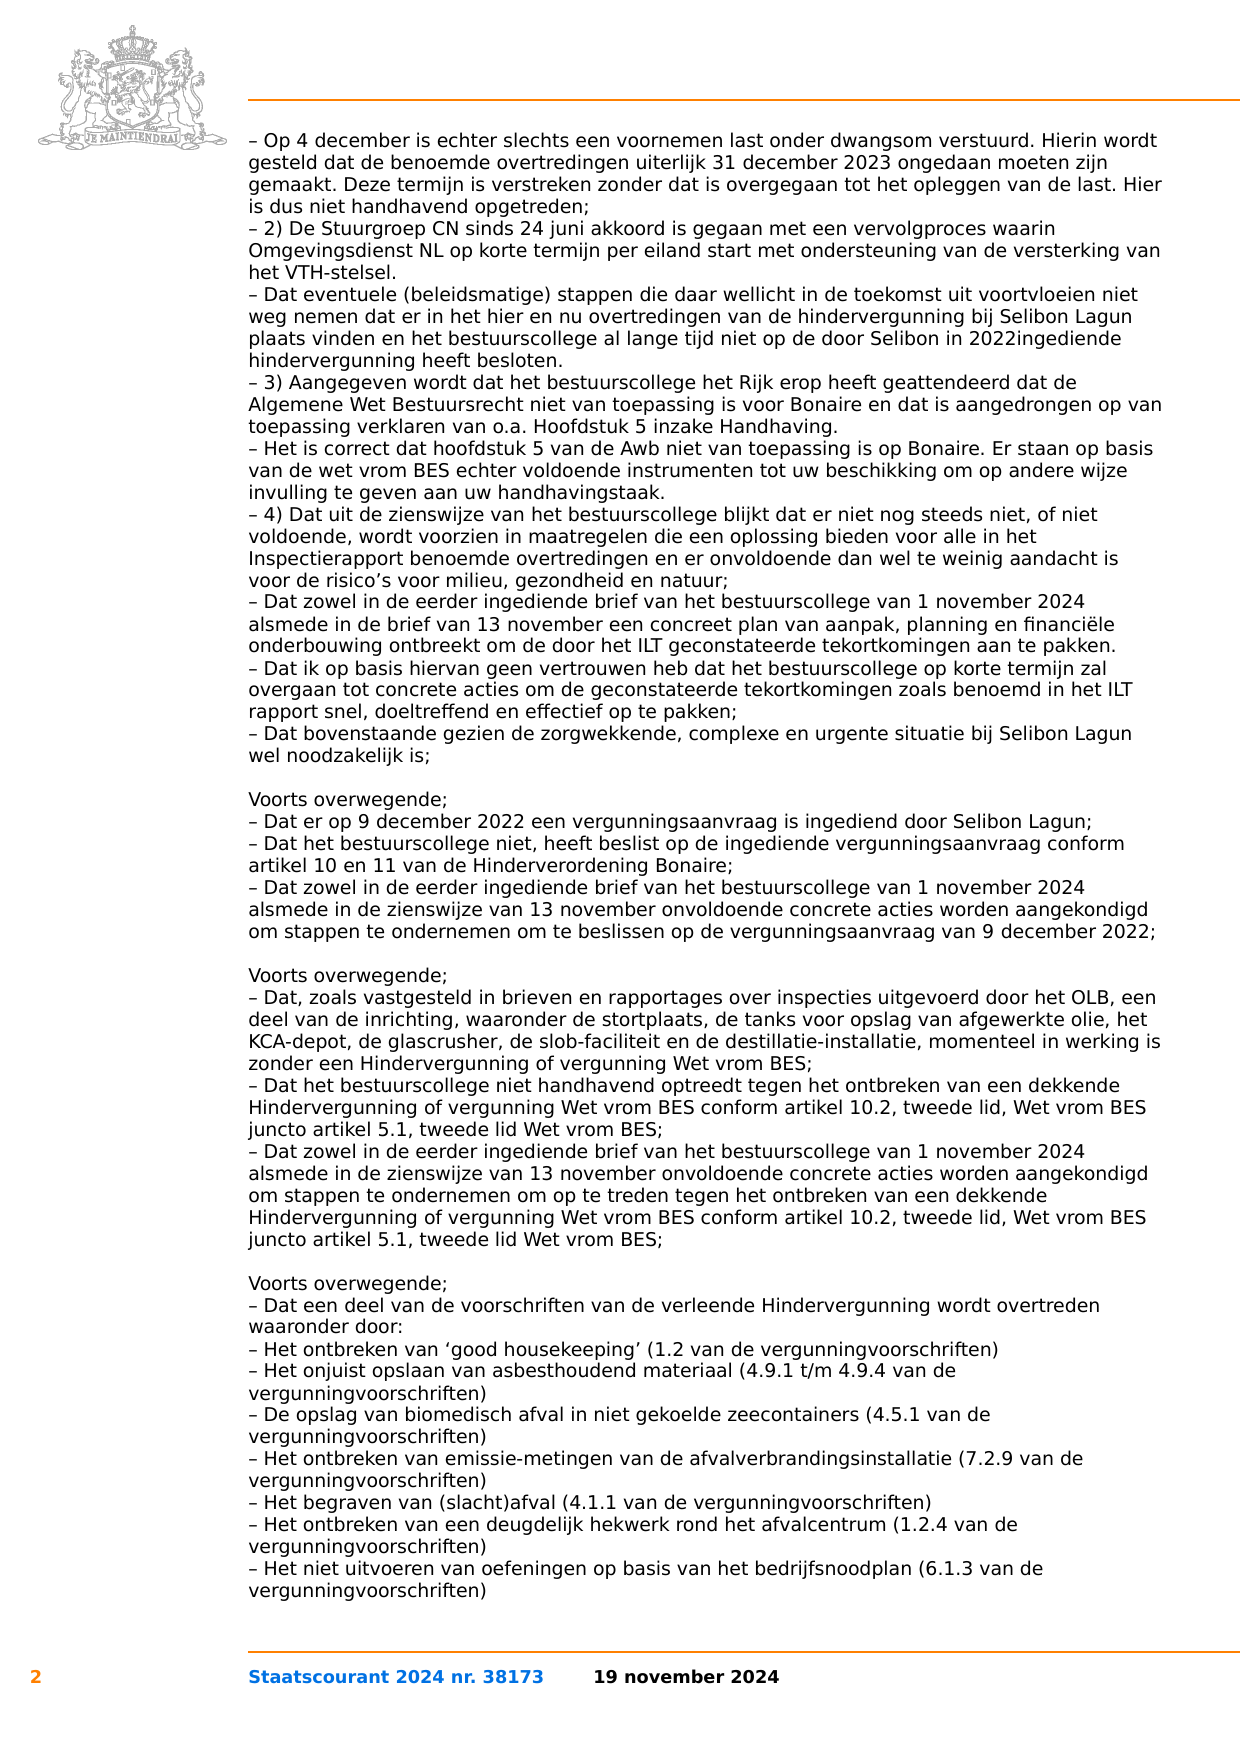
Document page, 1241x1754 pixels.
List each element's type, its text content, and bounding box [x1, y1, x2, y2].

picture [38, 25, 227, 150]
text – Dat er op 9 december 2022 een vergunningsaanvraag is ingediend door Selibon Lagun; [248, 811, 1163, 833]
text – Dat zowel in de eerder ingediende brief van het bestuurscollege van 1 november 2024 alsmede in de zienswijze van 13 november onvoldoende concrete acties worden aangekondigd om stappen te ondernemen om op te treden tegen het ontbreken van een dekkende Hindervergunning of vergunning Wet vrom BES conform artikel 10.2, tweede lid, Wet vrom BES juncto artikel 5.1, tweede lid Wet vrom BES; [248, 1141, 1163, 1251]
text – Dat bovenstaande gezien de zorgwekkende, complexe en urgente situatie bij Selibon Lagun wel noodzakelijk is; [248, 723, 1163, 767]
text – Dat het bestuurscollege niet, heeft beslist op de ingediende vergunningsaanvraag conform artikel 10 en 11 van de Hinderverordening Bonaire; [248, 833, 1163, 877]
text – Dat het bestuurscollege niet handhavend optreedt tegen het ontbreken van een dekkende Hindervergunning of vergunning Wet vrom BES conform artikel 10.2, tweede lid, Wet vrom BES juncto artikel 5.1, tweede lid Wet vrom BES; [248, 1075, 1163, 1141]
text – Het ontbreken van ‘good housekeeping’ (1.2 van de vergunningvoorschriften) [248, 1338, 1163, 1360]
text – Dat eventuele (beleidsmatige) stappen die daar wellicht in de toekomst uit voortvloeien niet weg nemen dat er in het hier en nu overtredingen van de hindervergunning bij Selibon Lagun plaats vinden en het bestuurscollege al lange tijd niet op de door Selibon in 2022ingediende hindervergunning heeft besloten. [248, 284, 1163, 372]
text – Het begraven van (slacht)afval (4.1.1 van de vergunningvoorschriften) [248, 1492, 1163, 1514]
text – Dat zowel in de eerder ingediende brief van het bestuurscollege van 1 november 2024 alsmede in de brief van 13 november een concreet plan van aanpak, planning en financiële onderbouwing ontbreekt om de door het ILT geconstateerde tekortkomingen aan te pakken. [248, 591, 1163, 657]
text – 4) Dat uit de zienswijze van het bestuurscollege blijkt dat er niet nog steeds niet, of niet voldoende, wordt voorzien in maatregelen die een oplossing bieden voor alle in het Inspectierapport benoemde overtredingen en er onvoldoende dan wel te weinig aandacht is voor de risico’s voor milieu, gezondheid en natuur; [248, 503, 1163, 591]
text – De opslag van biomedisch afval in niet gekoelde zeecontainers (4.5.1 van de vergunningvoorschriften) [248, 1404, 1163, 1448]
text – 3) Aangegeven wordt dat het bestuurscollege het Rijk erop heeft geattendeerd dat de Algemene Wet Bestuursrecht niet van toepassing is voor Bonaire en dat is aangedrongen op van toepassing verklaren van o.a. Hoofdstuk 5 inzake Handhaving. [248, 372, 1163, 438]
text – Dat ik op basis hiervan geen vertrouwen heb dat het bestuurscollege op korte termijn zal overgaan tot concrete acties om de geconstateerde tekortkomingen zoals benoemd in het ILT rapport snel, doeltreffend en effectief op te pakken; [248, 657, 1163, 723]
text – Het ontbreken van een deugdelijk hekwerk rond het afvalcentrum (1.2.4 van de vergunningvoorschriften) [248, 1514, 1163, 1558]
text – Het is correct dat hoofdstuk 5 van de Awb niet van toepassing is op Bonaire. Er staan op basis van de wet vrom BES echter voldoende instrumenten tot uw beschikking om op andere wijze invulling te geven aan uw handhavingstaak. [248, 438, 1163, 503]
text – Het onjuist opslaan van asbesthoudend materiaal (4.9.1 t/m 4.9.4 van de vergunningvoorschriften) [248, 1360, 1163, 1404]
text Voorts overwegende; [248, 1272, 1163, 1294]
text Voorts overwegende; [248, 965, 1163, 987]
text – Dat, zoals vastgesteld in brieven en rapportages over inspecties uitgevoerd door het OLB, een deel van de inrichting, waaronder de stortplaats, de tanks voor opslag van afgewerkte olie, het KCA-depot, de glascrusher, de slob-faciliteit en de destillatie-installatie, momenteel in werking is zonder een Hindervergunning of vergunning Wet vrom BES; [248, 987, 1163, 1075]
text – Dat zowel in de eerder ingediende brief van het bestuurscollege van 1 november 2024 alsmede in de zienswijze van 13 november onvoldoende concrete acties worden aangekondigd om stappen te ondernemen om te beslissen op de vergunningsaanvraag van 9 december 2022; [248, 877, 1163, 943]
text – 2) De Stuurgroep CN sinds 24 juni akkoord is gegaan met een vervolgproces waarin Omgevingsdienst NL op korte termijn per eiland start met ondersteuning van de versterking van het VTH-stelsel. [248, 218, 1163, 284]
text – Het niet uitvoeren van oefeningen op basis van het bedrijfsnoodplan (6.1.3 van de vergunningvoorschriften) [248, 1558, 1163, 1602]
text – Het ontbreken van emissie-metingen van de afvalverbrandingsinstallatie (7.2.9 van de vergunningvoorschriften) [248, 1448, 1163, 1492]
text – Dat een deel van de voorschriften van de verleende Hindervergunning wordt overtreden waaronder door: [248, 1294, 1163, 1338]
text Voorts overwegende; [248, 789, 1163, 811]
text – Op 4 december is echter slechts een voornemen last onder dwangsom verstuurd. Hierin wordt gesteld dat de benoemde overtredingen uiterlijk 31 december 2023 ongedaan moeten zijn gemaakt. Deze termijn is verstreken zonder dat is overgegaan tot het opleggen van de last. Hier is dus niet handhavend opgetreden; [248, 130, 1163, 218]
